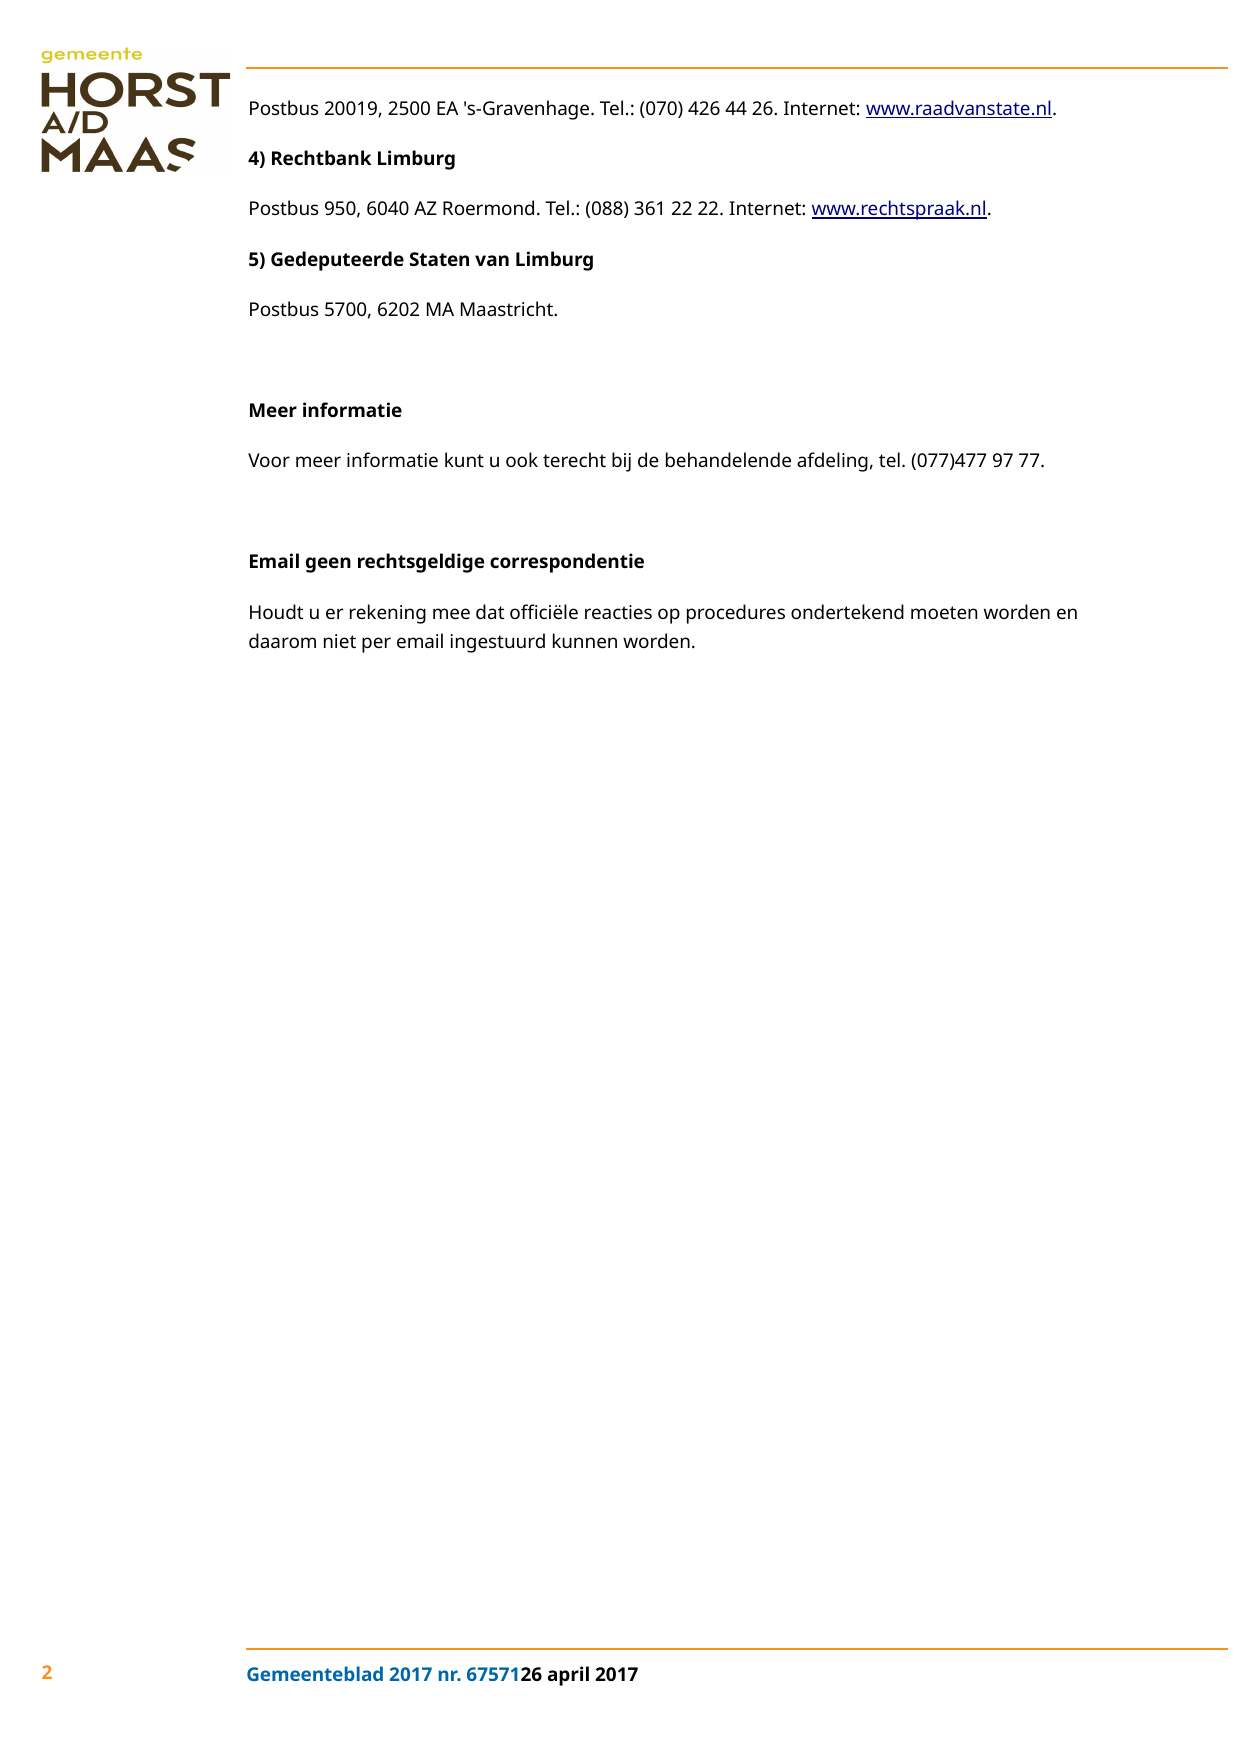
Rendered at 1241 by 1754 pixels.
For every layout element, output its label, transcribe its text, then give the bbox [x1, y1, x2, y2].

text Houdt u er rekening mee dat officiële reacties op procedures ondertekend moeten worden en daarom niet per email ingestuurd kunnen worden. [248, 599, 1152, 654]
text Postbus 950, 6040 AZ Roermond. Tel.: (088) 361 22 22. Internet: www.rechtspraak.nl. [248, 196, 1152, 221]
text 4) Rechtbank Limburg [248, 145, 1152, 171]
text Meer informatie [248, 397, 1152, 423]
picture [41, 47, 231, 172]
text 5) Gedeputeerde Staten van Limburg [248, 246, 1152, 272]
text Email geen rechtsgeldige correspondentie [248, 548, 1152, 574]
text Voor meer informatie kunt u ook terecht bij de behandelende afdeling, tel. (077)477 97 77. [248, 448, 1152, 473]
text Postbus 5700, 6202 MA Maastricht. [248, 296, 1152, 322]
text Postbus 20019, 2500 EA 's-Gravenhage. Tel.: (070) 426 44 26. Internet: www.raadvanstate.nl. [248, 95, 1152, 121]
